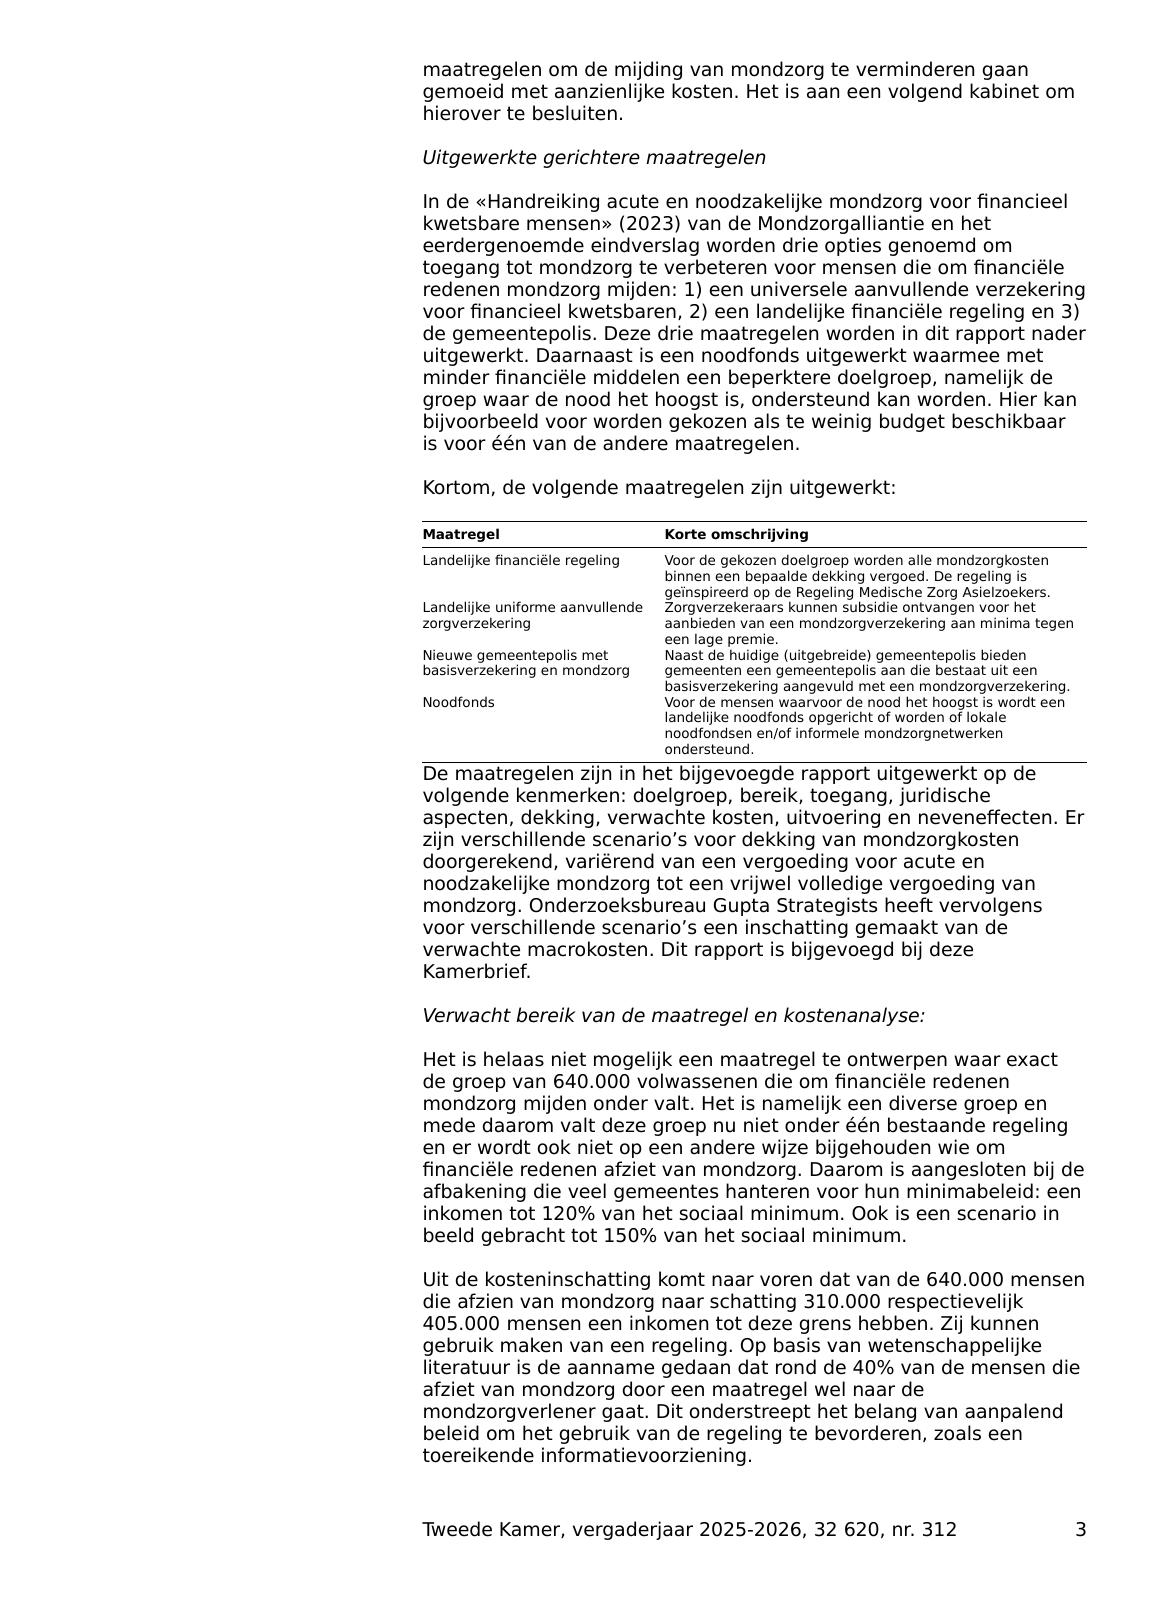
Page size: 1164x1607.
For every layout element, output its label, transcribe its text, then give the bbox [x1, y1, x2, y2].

table_cell Naast de huidige (uitgebreide) gemeentepolis bieden gemeenten een gemeentepolis aan die bestaat uit een basisverzekering aangevuld met een mondzorgverzekering. [659, 648, 1087, 694]
subtitle Uitgewerkte gerichtere maatregelen [422, 147, 1087, 169]
table_cell Landelijke uniforme aanvullende zorgverzekering [422, 600, 658, 647]
text In de «Handreiking acute en noodzakelijke mondzorg voor financieel kwetsbare mensen» (2023) van de Mondzorgalliantie en het eerdergenoemde eindverslag worden drie opties genoemd om toegang tot mondzorg te verbeteren voor mensen die om financiële redenen mondzorg mijden: 1) een universele aanvullende verzekering voor financieel kwetsbaren, 2) een landelijke financiële regeling en 3) de gemeentepolis. Deze drie maatregelen worden in dit rapport nader uitgewerkt. Daarnaast is een noodfonds uitgewerkt waarmee met minder financiële middelen een beperktere doelgroep, namelijk de groep waar de nood het hoogst is, ondersteund kan worden. Hier kan bijvoorbeeld voor worden gekozen als te weinig budget beschikbaar is voor één van de andere maatregelen. [422, 191, 1087, 455]
table_cell Voor de gekozen doelgroep worden alle mondzorgkosten binnen een bepaalde dekking vergoed. De regeling is geïnspireerd op de Regeling Medische Zorg Asielzoekers. [659, 548, 1087, 600]
text De maatregelen zijn in het bijgevoegde rapport uitgewerkt op de volgende kenmerken: doelgroep, bereik, toegang, juridische aspecten, dekking, verwachte kosten, uitvoering en neveneffecten. Er zijn verschillende scenario’s voor dekking van mondzorgkosten doorgerekend, variërend van een vergoeding voor acute en noodzakelijke mondzorg tot een vrijwel volledige vergoeding van mondzorg. Onderzoeksbureau Gupta Strategists heeft vervolgens voor verschillende scenario’s een inschatting gemaakt van de verwachte macrokosten. Dit rapport is bijgevoegd bij deze Kamerbrief. [422, 763, 1087, 983]
text Kortom, de volgende maatregelen zijn uitgewerkt: [422, 477, 1087, 499]
table_cell Zorgverzekeraars kunnen subsidie ontvangen voor het aanbieden van een mondzorgverzekering aan minima tegen een lage premie. [659, 600, 1087, 647]
subtitle Verwacht bereik van de maatregel en kostenanalyse: [422, 1005, 1087, 1027]
text Uit de kosteninschatting komt naar voren dat van de 640.000 mensen die afzien van mondzorg naar schatting 310.000 respectievelijk 405.000 mensen een inkomen tot deze grens hebben. Zij kunnen gebruik maken van een regeling. Op basis van wetenschappelijke literatuur is de aanname gedaan dat rond de 40% van de mensen die afziet van mondzorg door een maatregel wel naar de mondzorgverlener gaat. Dit onderstreept het belang van aanpalend beleid om het gebruik van de regeling te bevorderen, zoals een toereikende informatievoorziening. [422, 1269, 1087, 1467]
table_cell Noodfonds [422, 695, 658, 762]
table_header Maatregel [422, 522, 658, 547]
table_header Korte omschrijving [659, 522, 1087, 547]
table_cell Voor de mensen waarvoor de nood het hoogst is wordt een landelijke noodfonds opgericht of worden of lokale noodfondsen en/of informele mondzorgnetwerken ondersteund. [659, 695, 1087, 762]
table_cell Landelijke financiële regeling [422, 548, 658, 600]
table_cell Nieuwe gemeentepolis met basisverzekering en mondzorg [422, 648, 658, 694]
text maatregelen om de mijding van mondzorg te verminderen gaan gemoeid met aanzienlijke kosten. Het is aan een volgend kabinet om hierover te besluiten. [422, 59, 1087, 125]
text Het is helaas niet mogelijk een maatregel te ontwerpen waar exact de groep van 640.000 volwassenen die om financiële redenen mondzorg mijden onder valt. Het is namelijk een diverse groep en mede daarom valt deze groep nu niet onder één bestaande regeling en er wordt ook niet op een andere wijze bijgehouden wie om financiële redenen afziet van mondzorg. Daarom is aangesloten bij de afbakening die veel gemeentes hanteren voor hun minimabeleid: een inkomen tot 120% van het sociaal minimum. Ook is een scenario in beeld gebracht tot 150% van het sociaal minimum. [422, 1049, 1087, 1247]
